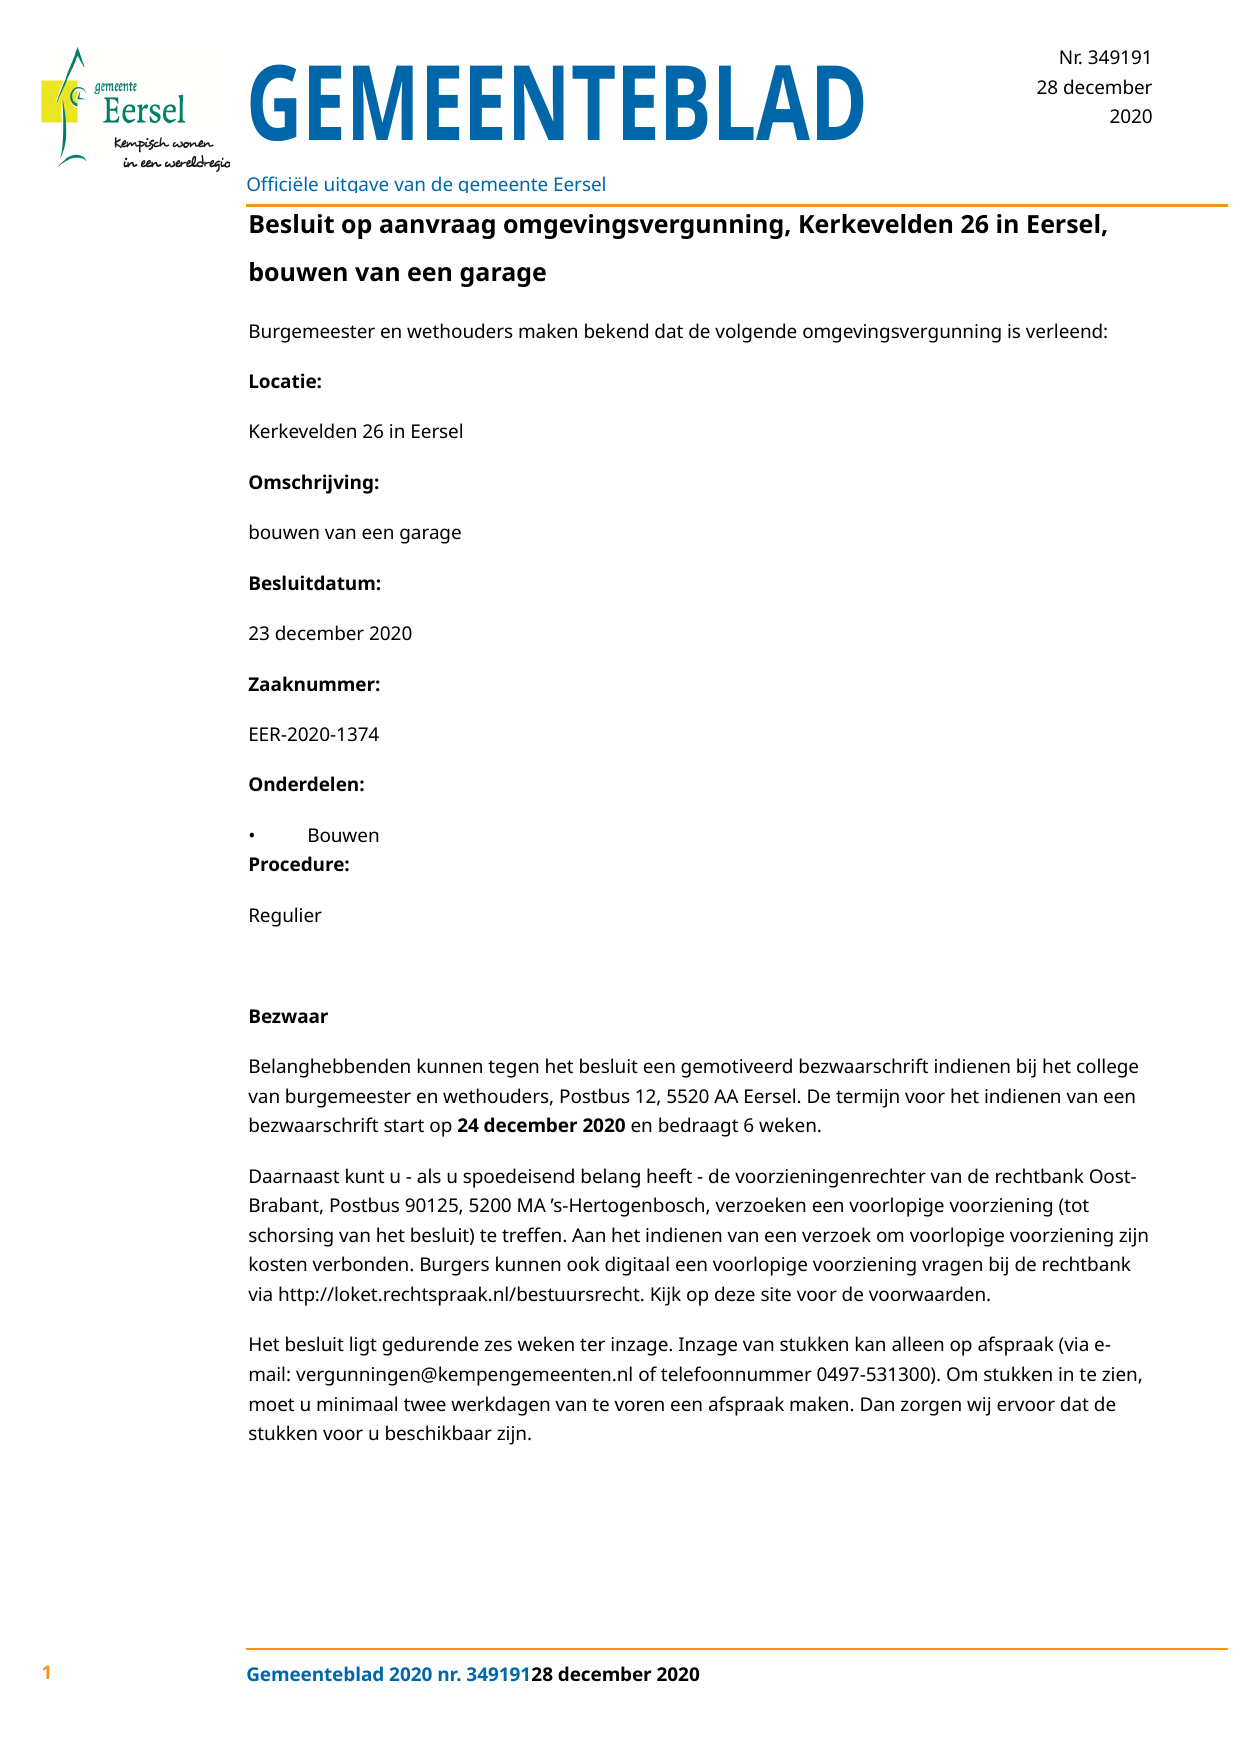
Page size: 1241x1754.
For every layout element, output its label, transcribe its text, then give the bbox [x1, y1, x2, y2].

picture [41, 47, 231, 172]
text Omschrijving: [248, 469, 1152, 495]
text Het besluit ligt gedurende zes weken ter inzage. Inzage van stukken kan alleen op afspraak (via e-mail: vergunningen@kempengemeenten.nl of telefoonnummer 0497-531300). Om stukken in te zien, moet u minimaal twee werkdagen van te voren een afspraak maken. Dan zorgen wij ervoor dat de stukken voor u beschikbaar zijn. [248, 1332, 1152, 1446]
text Daarnaast kunt u - als u spoedeisend belang heeft - de voorzieningenrechter van de rechtbank Oost-Brabant, Postbus 90125, 5200 MA ’s-Hertogenbosch, verzoeken een voorlopige voorziening (tot schorsing van het besluit) te treffen. Aan het indienen van een verzoek om voorlopige voorziening zijn kosten verbonden. Burgers kunnen ook digitaal een voorlopige voorziening vragen bij de rechtbank via http://loket.rechtspraak.nl/bestuursrecht. Kijk op deze site voor de voorwaarden. [248, 1163, 1152, 1307]
text Kerkevelden 26 in Eersel [248, 419, 1152, 444]
text Besluitdatum: [248, 570, 1152, 596]
text Besluit op aanvraag omgevingsvergunning, Kerkevelden 26 in Eersel, bouwen van een garage [248, 207, 1152, 288]
text Bezwaar [248, 1003, 1152, 1029]
list Bouwen [248, 822, 1152, 848]
text Zaaknummer: [248, 671, 1152, 697]
text Regulier [248, 902, 1152, 928]
text Belanghebbenden kunnen tegen het besluit een gemotiveerd bezwaarschrift indienen bij het college van burgemeester en wethouders, Postbus 12, 5520 AA Eersel. De termijn voor het indienen van een bezwaarschrift start op 24 december 2020 en bedraagt 6 weken. [248, 1053, 1152, 1138]
text bouwen van een garage [248, 519, 1152, 545]
text Onderdelen: [248, 772, 1152, 797]
text Burgemeester en wethouders maken bekend dat de volgende omgevingsvergunning is verleend: [248, 318, 1152, 344]
text EER-2020-1374 [248, 721, 1152, 747]
text Locatie: [248, 368, 1152, 394]
text Procedure: [248, 852, 1152, 877]
text 23 december 2020 [248, 620, 1152, 646]
